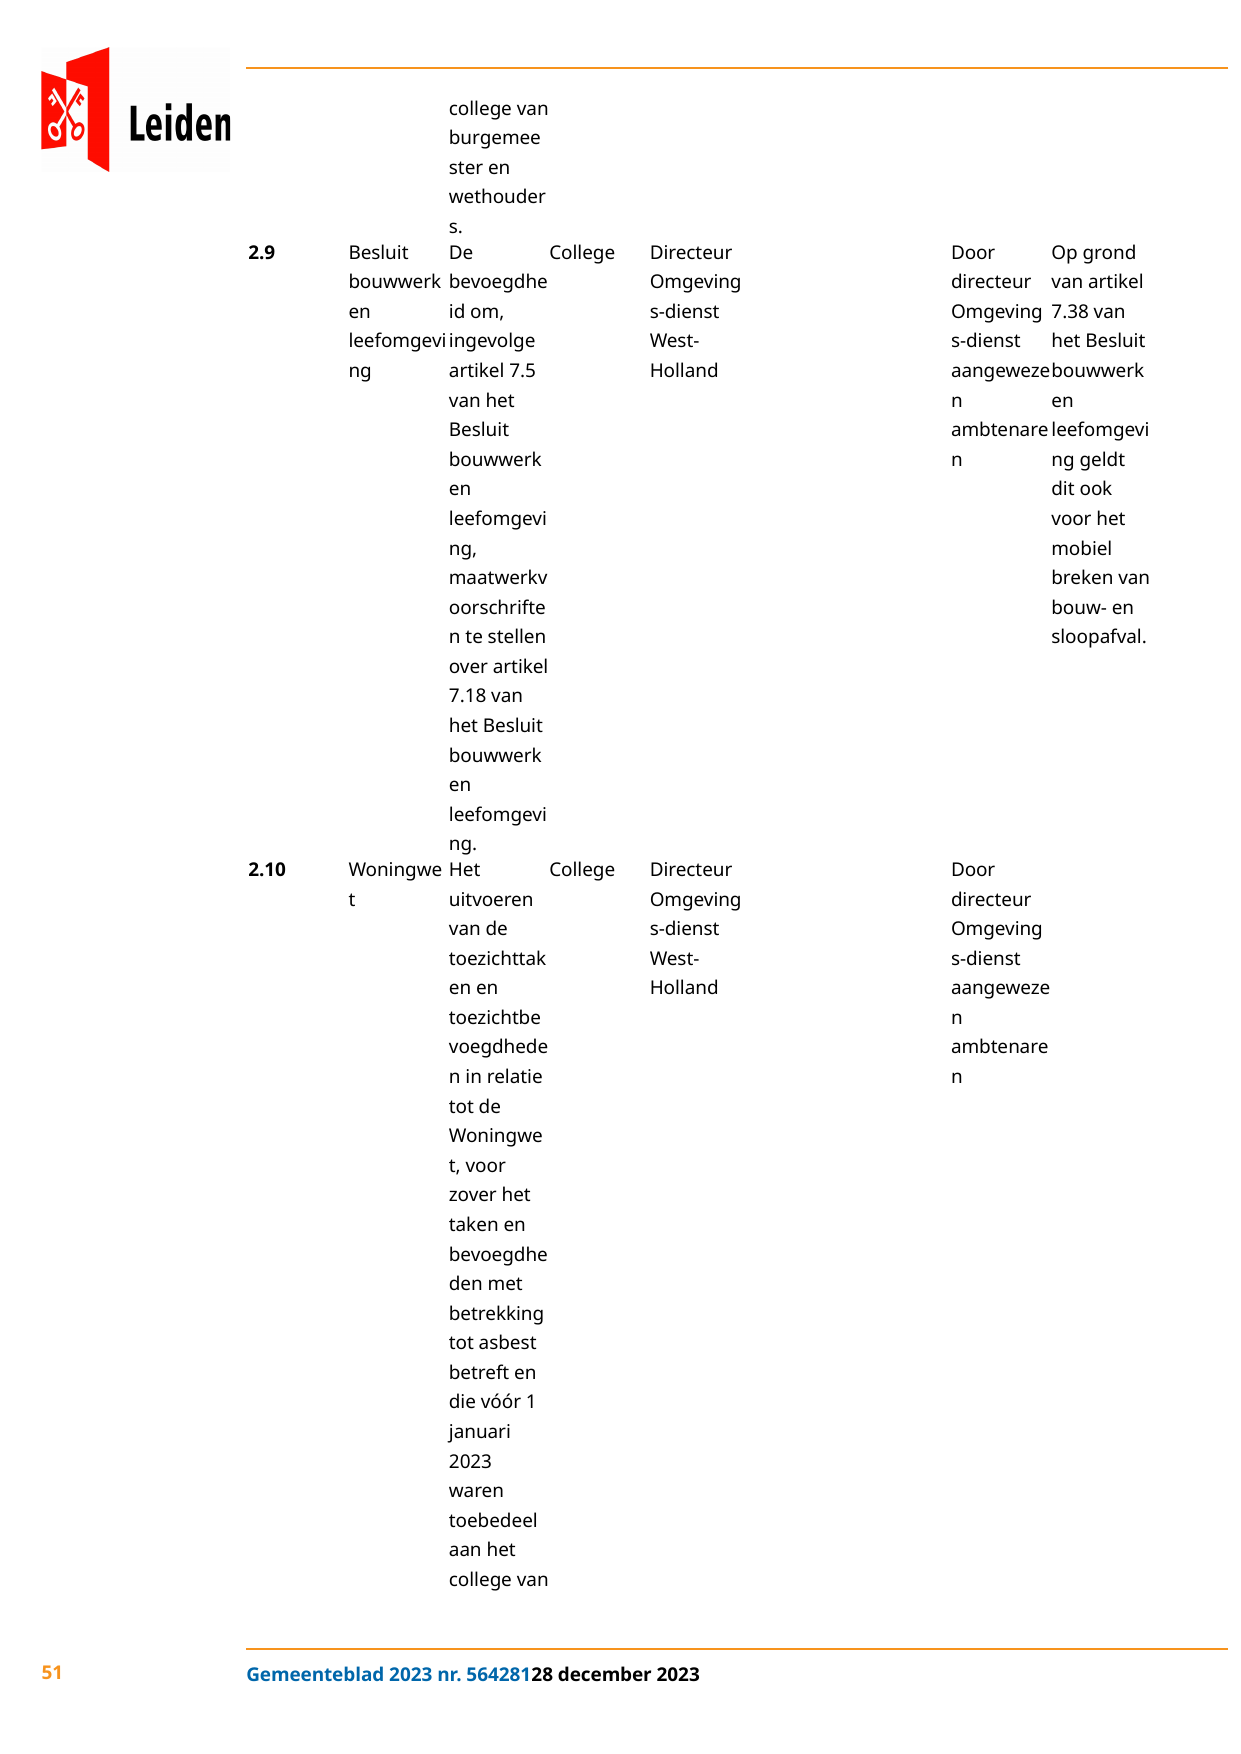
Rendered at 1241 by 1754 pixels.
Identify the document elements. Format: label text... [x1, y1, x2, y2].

table_cell [750, 856, 850, 1592]
table_cell Het uitvoeren van de toezichttaken en toezichtbevoegdheden in relatie tot de Woningwet, voor zover het taken en bevoegdheden met betrekking tot asbest betreft en die vóór 1 januari 2023 waren toebedeel aan het college van [449, 856, 549, 1592]
table_cell [1051, 95, 1152, 239]
table_cell [348, 95, 449, 239]
table_cell Besluit bouwwerken leefomgeving [348, 239, 449, 856]
table_cell [549, 95, 649, 239]
table_cell Op grond van artikel 7.38 van het Besluit bouwwerken leefomgeving geldt dit ook voor het mobiel breken van bouw- en sloopafval. [1051, 239, 1152, 856]
table_cell [1051, 856, 1152, 1592]
table_cell [750, 239, 850, 856]
table_cell 2.9 [248, 239, 348, 856]
table_cell Door directeur Omgevings-dienst aangewezen ambtenaren [951, 856, 1051, 1592]
table_cell college van burgemeester en wethouders. [449, 95, 549, 239]
table_cell 2.10 [248, 856, 348, 1592]
table_cell Woningwet [348, 856, 449, 1592]
picture [41, 47, 231, 172]
table_cell College [549, 239, 649, 856]
table_cell [850, 856, 951, 1592]
table_cell [650, 95, 750, 239]
table_cell Directeur Omgevings-dienst West-Holland [650, 856, 750, 1592]
table_cell [951, 95, 1051, 239]
table_cell [850, 95, 951, 239]
table_cell College [549, 856, 649, 1592]
table_cell [248, 95, 348, 239]
table_cell Door directeur Omgevings-dienst aangewezen ambtenaren [951, 239, 1051, 856]
table_cell De bevoegdheid om, ingevolge artikel 7.5 van het Besluit bouwwerken leefomgeving, maatwerkvoorschriften te stellen over artikel 7.18 van het Besluit bouwwerken leefomgeving. [449, 239, 549, 856]
table_cell Directeur Omgevings-dienst West-Holland [650, 239, 750, 856]
table_cell [850, 239, 951, 856]
table_cell [750, 95, 850, 239]
